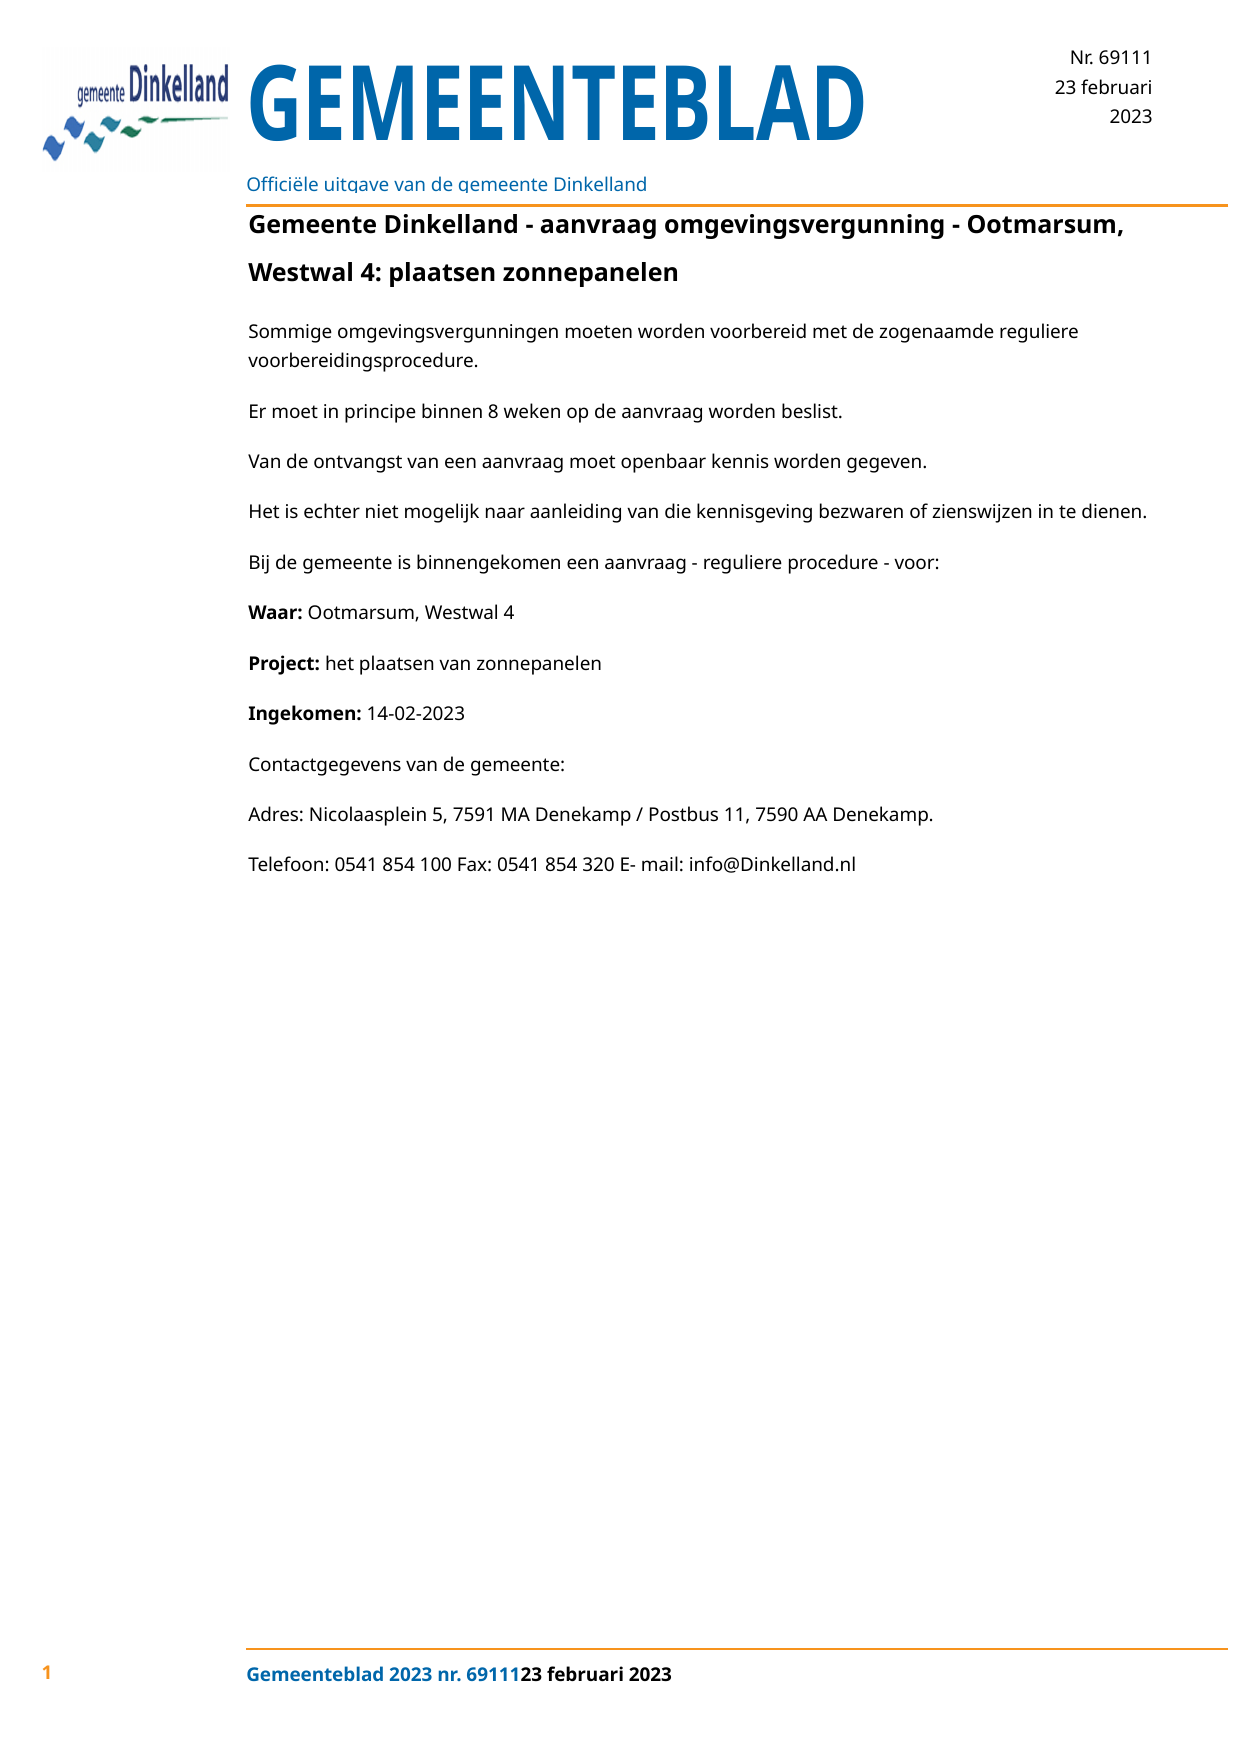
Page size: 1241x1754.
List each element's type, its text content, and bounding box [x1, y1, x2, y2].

text Het is echter niet mogelijk naar aanleiding van die kennisgeving bezwaren of zienswijzen in te dienen. [248, 499, 1152, 524]
text Bij de gemeente is binnengekomen een aanvraag - reguliere procedure - voor: [248, 549, 1152, 575]
text Er moet in principe binnen 8 weken op de aanvraag worden beslist. [248, 398, 1152, 424]
text Sommige omgevingsvergunningen moeten worden voorbereid met de zogenaamde reguliere voorbereidingsprocedure. [248, 318, 1152, 373]
text Van de ontvangst van een aanvraag moet openbaar kennis worden gegeven. [248, 448, 1152, 474]
text Project: het plaatsen van zonnepanelen [248, 650, 1152, 676]
text Waar: Ootmarsum, Westwal 4 [248, 599, 1152, 625]
text Gemeente Dinkelland - aanvraag omgevingsvergunning - Ootmarsum, Westwal 4: plaatsen zonnepanelen [248, 207, 1152, 288]
text Telefoon: 0541 854 100 Fax: 0541 854 320 E- mail: info@Dinkelland.nl [248, 852, 1152, 877]
text Ingekomen: 14-02-2023 [248, 700, 1152, 726]
picture [41, 47, 231, 172]
text Contactgegevens van de gemeente: [248, 751, 1152, 777]
text Adres: Nicolaasplein 5, 7591 MA Denekamp / Postbus 11, 7590 AA Denekamp. [248, 801, 1152, 827]
